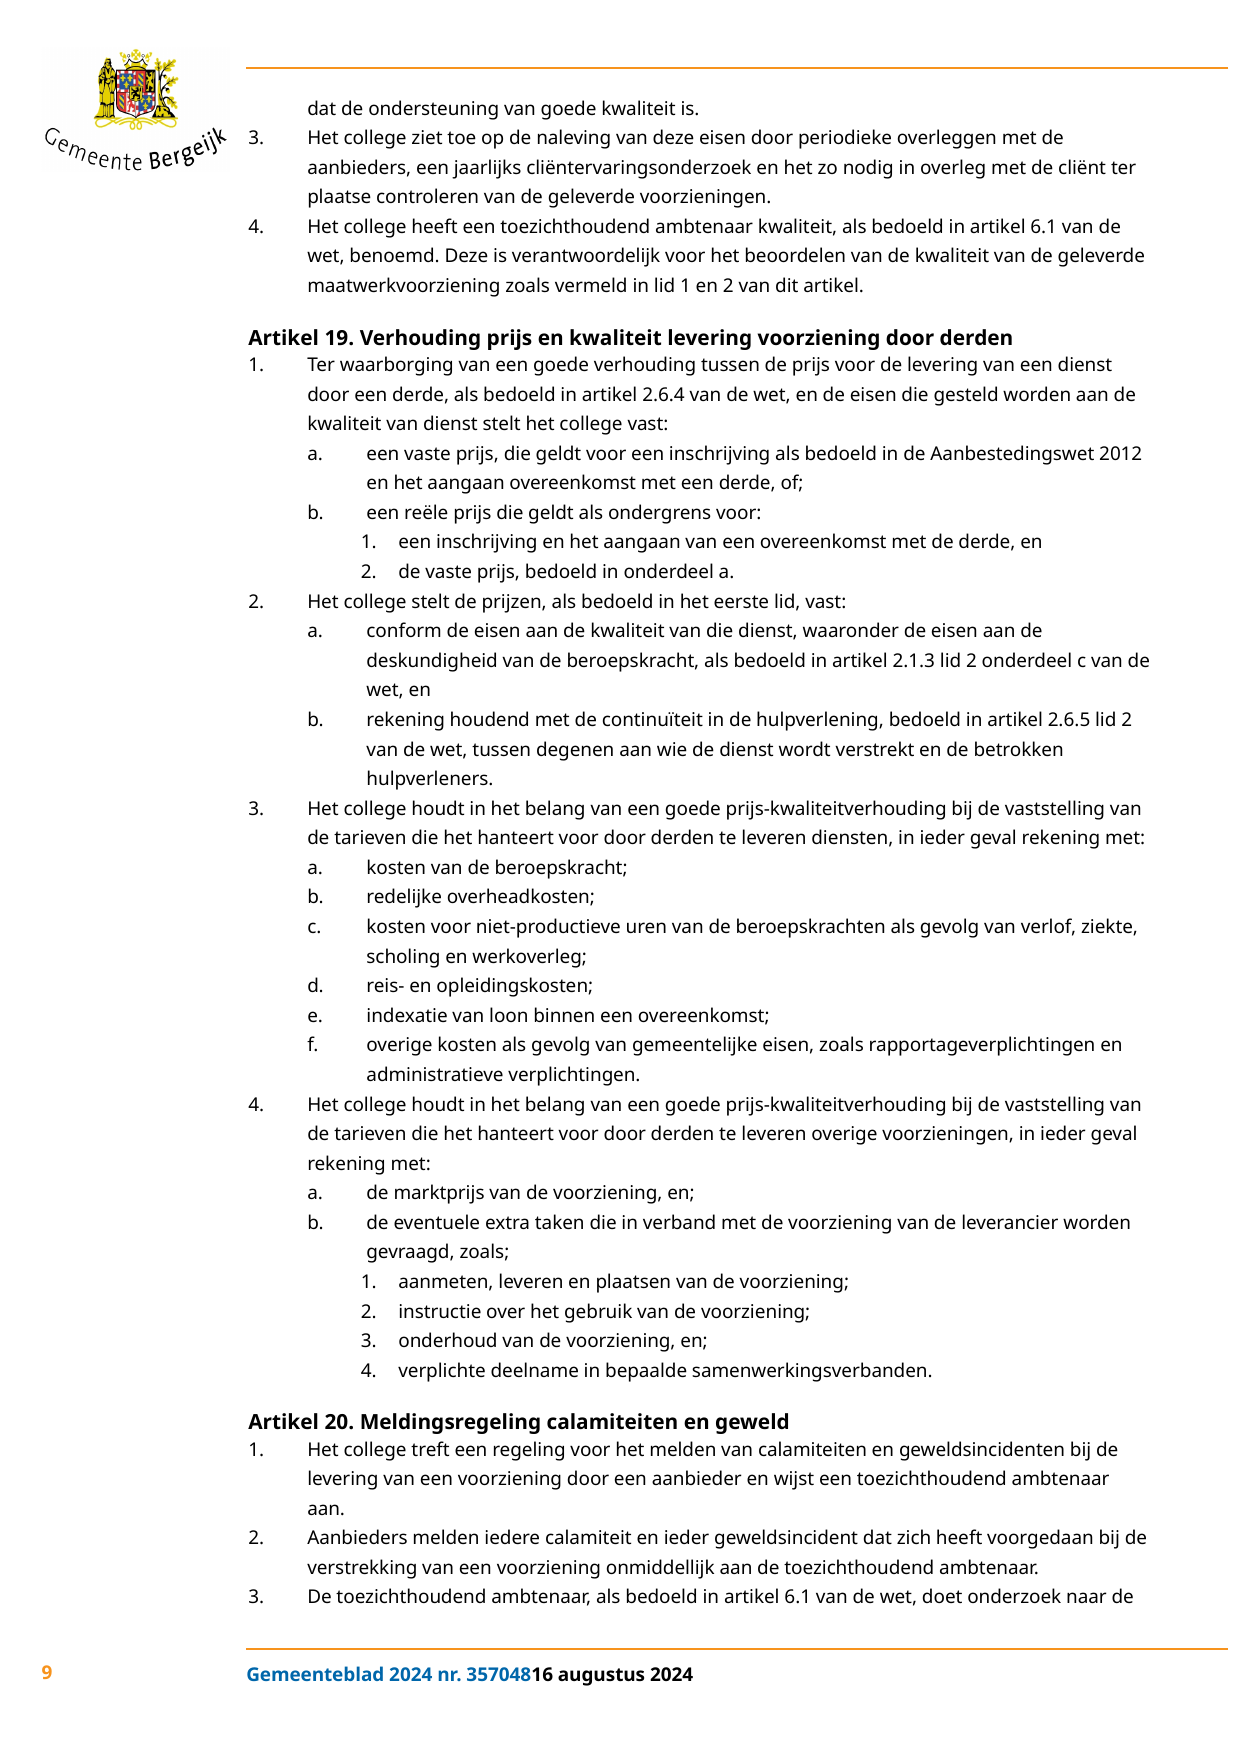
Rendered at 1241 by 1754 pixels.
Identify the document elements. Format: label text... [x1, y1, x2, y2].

list een inschrijving en het aangaan van een overeenkomst met de derde, en [361, 529, 1152, 554]
list Het college treft een regeling voor het melden van calamiteiten en geweldsincidenten bij de levering van een voorziening door een aanbieder en wijst een toezichthoudend ambtenaar aan. [248, 1436, 1152, 1521]
list rekening houdend met de continuïteit in de hulpverlening, bedoeld in artikel 2.6.5 lid 2 van de wet, tussen degenen aan wie de dienst wordt verstrekt en de betrokken hulpverleners. [307, 706, 1152, 791]
list een vaste prijs, die geldt voor een inschrijving als bedoeld in de Aanbestedingswet 2012 en het aangaan overeenkomst met een derde, of; [307, 440, 1152, 495]
list Aanbieders melden iedere calamiteit en ieder geweldsincident dat zich heeft voorgedaan bij de verstrekking van een voorziening onmiddellijk aan de toezichthoudend ambtenaar. [248, 1524, 1152, 1580]
list Het college stelt de prijzen, als bedoeld in het eerste lid, vast: [248, 588, 1152, 613]
list aanmeten, leveren en plaatsen van de voorziening; [361, 1268, 1152, 1294]
list overige kosten als gevolg van gemeentelijke eisen, zoals rapportageverplichtingen en administratieve verplichtingen. [307, 1032, 1152, 1087]
list onderhoud van de voorziening, en; [361, 1327, 1152, 1353]
list De toezichthoudend ambtenaar, als bedoeld in artikel 6.1 van de wet, doet onderzoek naar de [248, 1584, 1152, 1609]
list kosten van de beroepskracht; [307, 854, 1152, 880]
text Artikel 20. Meldingsregeling calamiteiten en geweld [248, 1407, 1152, 1436]
list reis- en opleidingskosten; [307, 972, 1152, 998]
list Het college heeft een toezichthoudend ambtenaar kwaliteit, als bedoeld in artikel 6.1 van de wet, benoemd. Deze is verantwoordelijk voor het beoordelen van de kwaliteit van de geleverde maatwerkvoorziening zoals vermeld in lid 1 en 2 van dit artikel. [248, 213, 1152, 298]
list instructie over het gebruik van de voorziening; [361, 1298, 1152, 1323]
list Het college houdt in het belang van een goede prijs-kwaliteitverhouding bij de vaststelling van de tarieven die het hanteert voor door derden te leveren diensten, in ieder geval rekening met: [248, 795, 1152, 850]
list dat de ondersteuning van goede kwaliteit is. [248, 95, 1152, 121]
picture [41, 47, 231, 172]
list Het college houdt in het belang van een goede prijs-kwaliteitverhouding bij de vaststelling van de tarieven die het hanteert voor door derden te leveren overige voorzieningen, in ieder geval rekening met: [248, 1091, 1152, 1176]
list de vaste prijs, bedoeld in onderdeel a. [361, 558, 1152, 584]
list conform de eisen aan de kwaliteit van die dienst, waaronder de eisen aan de deskundigheid van de beroepskracht, als bedoeld in artikel 2.1.3 lid 2 onderdeel c van de wet, en [307, 617, 1152, 702]
list kosten voor niet-productieve uren van de beroepskrachten als gevolg van verlof, ziekte, scholing en werkoverleg; [307, 913, 1152, 968]
list Het college ziet toe op de naleving van deze eisen door periodieke overleggen met de aanbieders, een jaarlijks cliëntervaringsonderzoek en het zo nodig in overleg met de cliënt ter plaatse controleren van de geleverde voorzieningen. [248, 124, 1152, 209]
list een reële prijs die geldt als ondergrens voor: [307, 499, 1152, 525]
list indexatie van loon binnen een overeenkomst; [307, 1002, 1152, 1028]
text Artikel 19. Verhouding prijs en kwaliteit levering voorziening door derden [248, 323, 1152, 351]
list verplichte deelname in bepaalde samenwerkingsverbanden. [361, 1357, 1152, 1383]
list Ter waarborging van een goede verhouding tussen de prijs voor de levering van een dienst door een derde, als bedoeld in artikel 2.6.4 van de wet, en de eisen die gesteld worden aan de kwaliteit van dienst stelt het college vast: [248, 351, 1152, 436]
list redelijke overheadkosten; [307, 884, 1152, 909]
list de marktprijs van de voorziening, en; [307, 1179, 1152, 1205]
list de eventuele extra taken die in verband met de voorziening van de leverancier worden gevraagd, zoals; [307, 1209, 1152, 1264]
